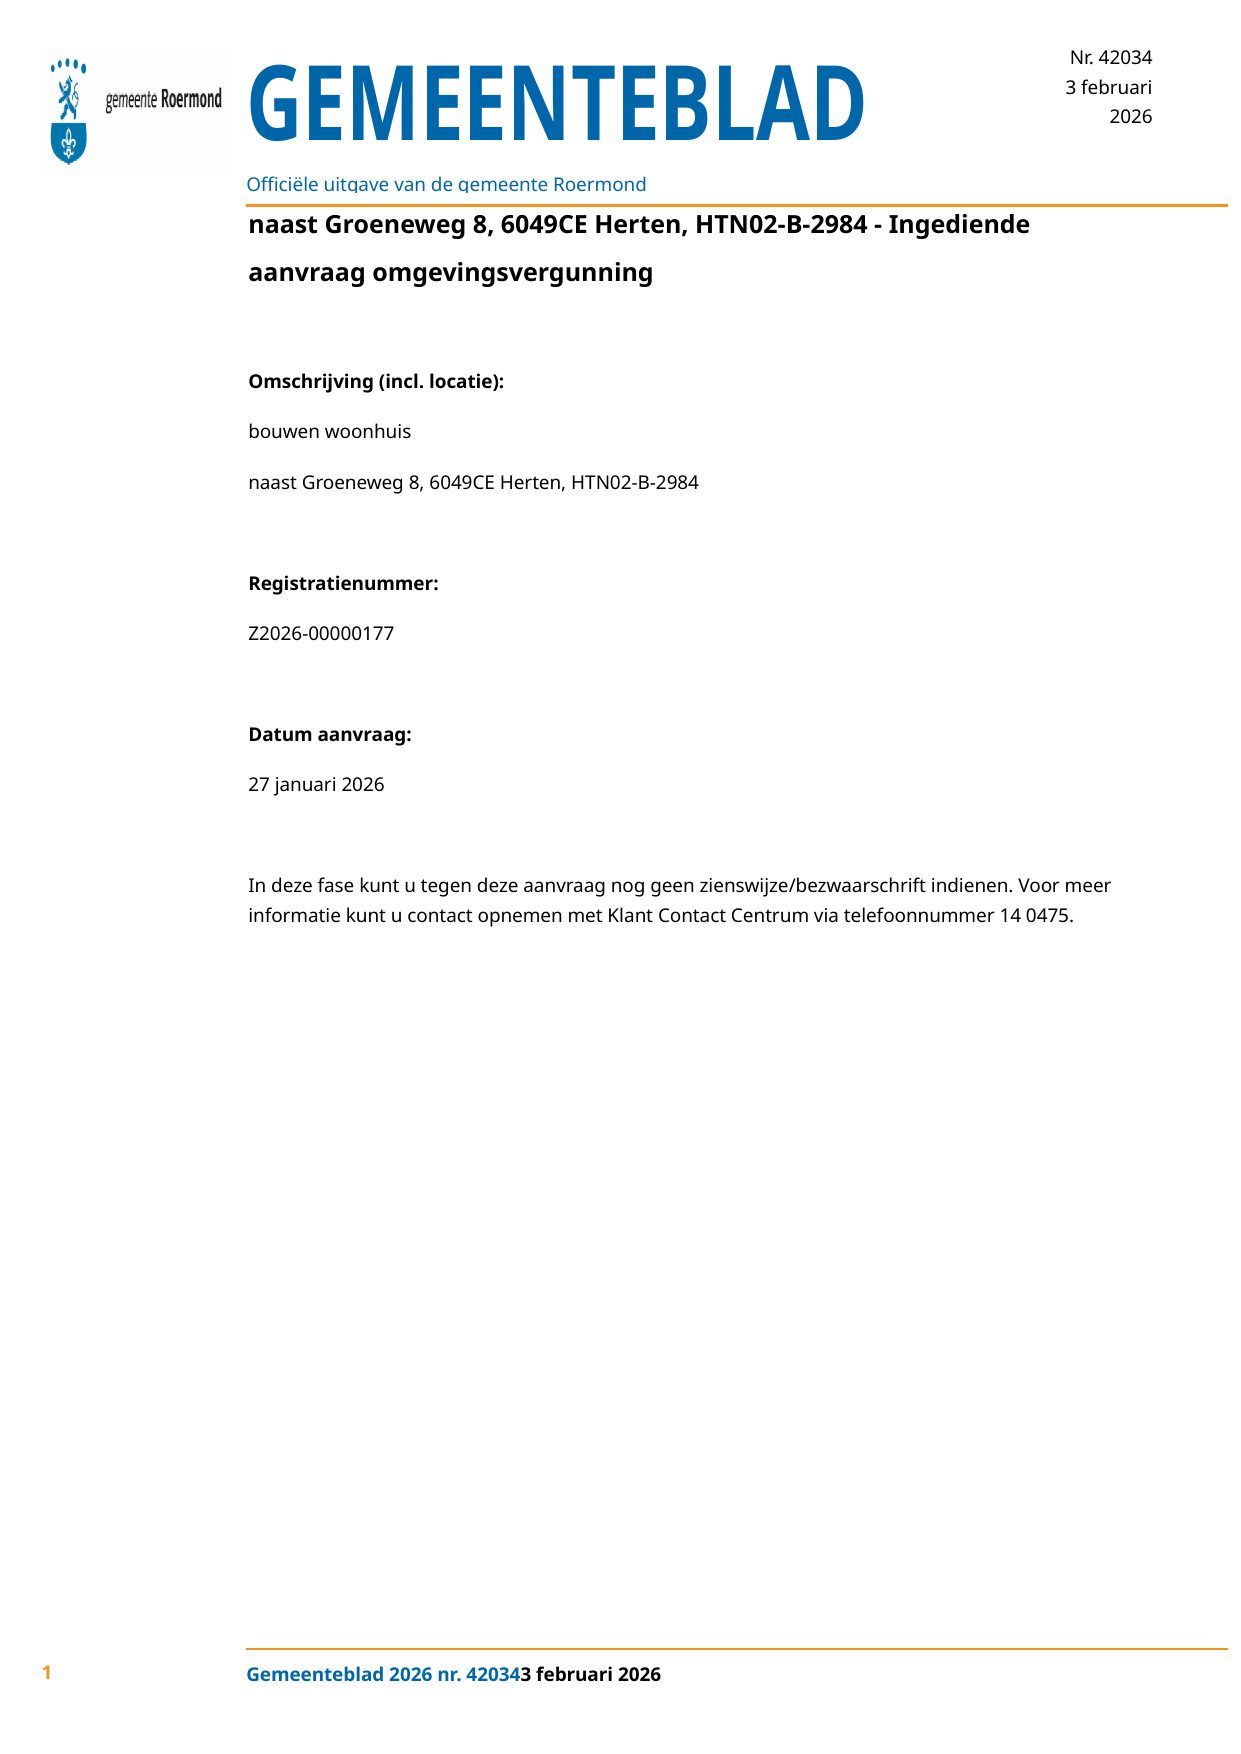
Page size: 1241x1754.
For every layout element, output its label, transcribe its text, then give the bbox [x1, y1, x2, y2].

text Datum aanvraag: [248, 721, 1152, 747]
text naast Groeneweg 8, 6049CE Herten, HTN02-B-2984 [248, 469, 1152, 495]
text Z2026-00000177 [248, 620, 1152, 646]
text In deze fase kunt u tegen deze aanvraag nog geen zienswijze/bezwaarschrift indienen. Voor meer informatie kunt u contact opnemen met Klant Contact Centrum via telefoonnummer 14 0475. [248, 872, 1152, 928]
text Omschrijving (incl. locatie): [248, 368, 1152, 394]
text 27 januari 2026 [248, 772, 1152, 797]
picture [41, 47, 231, 172]
text naast Groeneweg 8, 6049CE Herten, HTN02-B-2984 - Ingediende aanvraag omgevingsvergunning [248, 207, 1152, 288]
text bouwen woonhuis [248, 419, 1152, 444]
text Registratienummer: [248, 570, 1152, 596]
